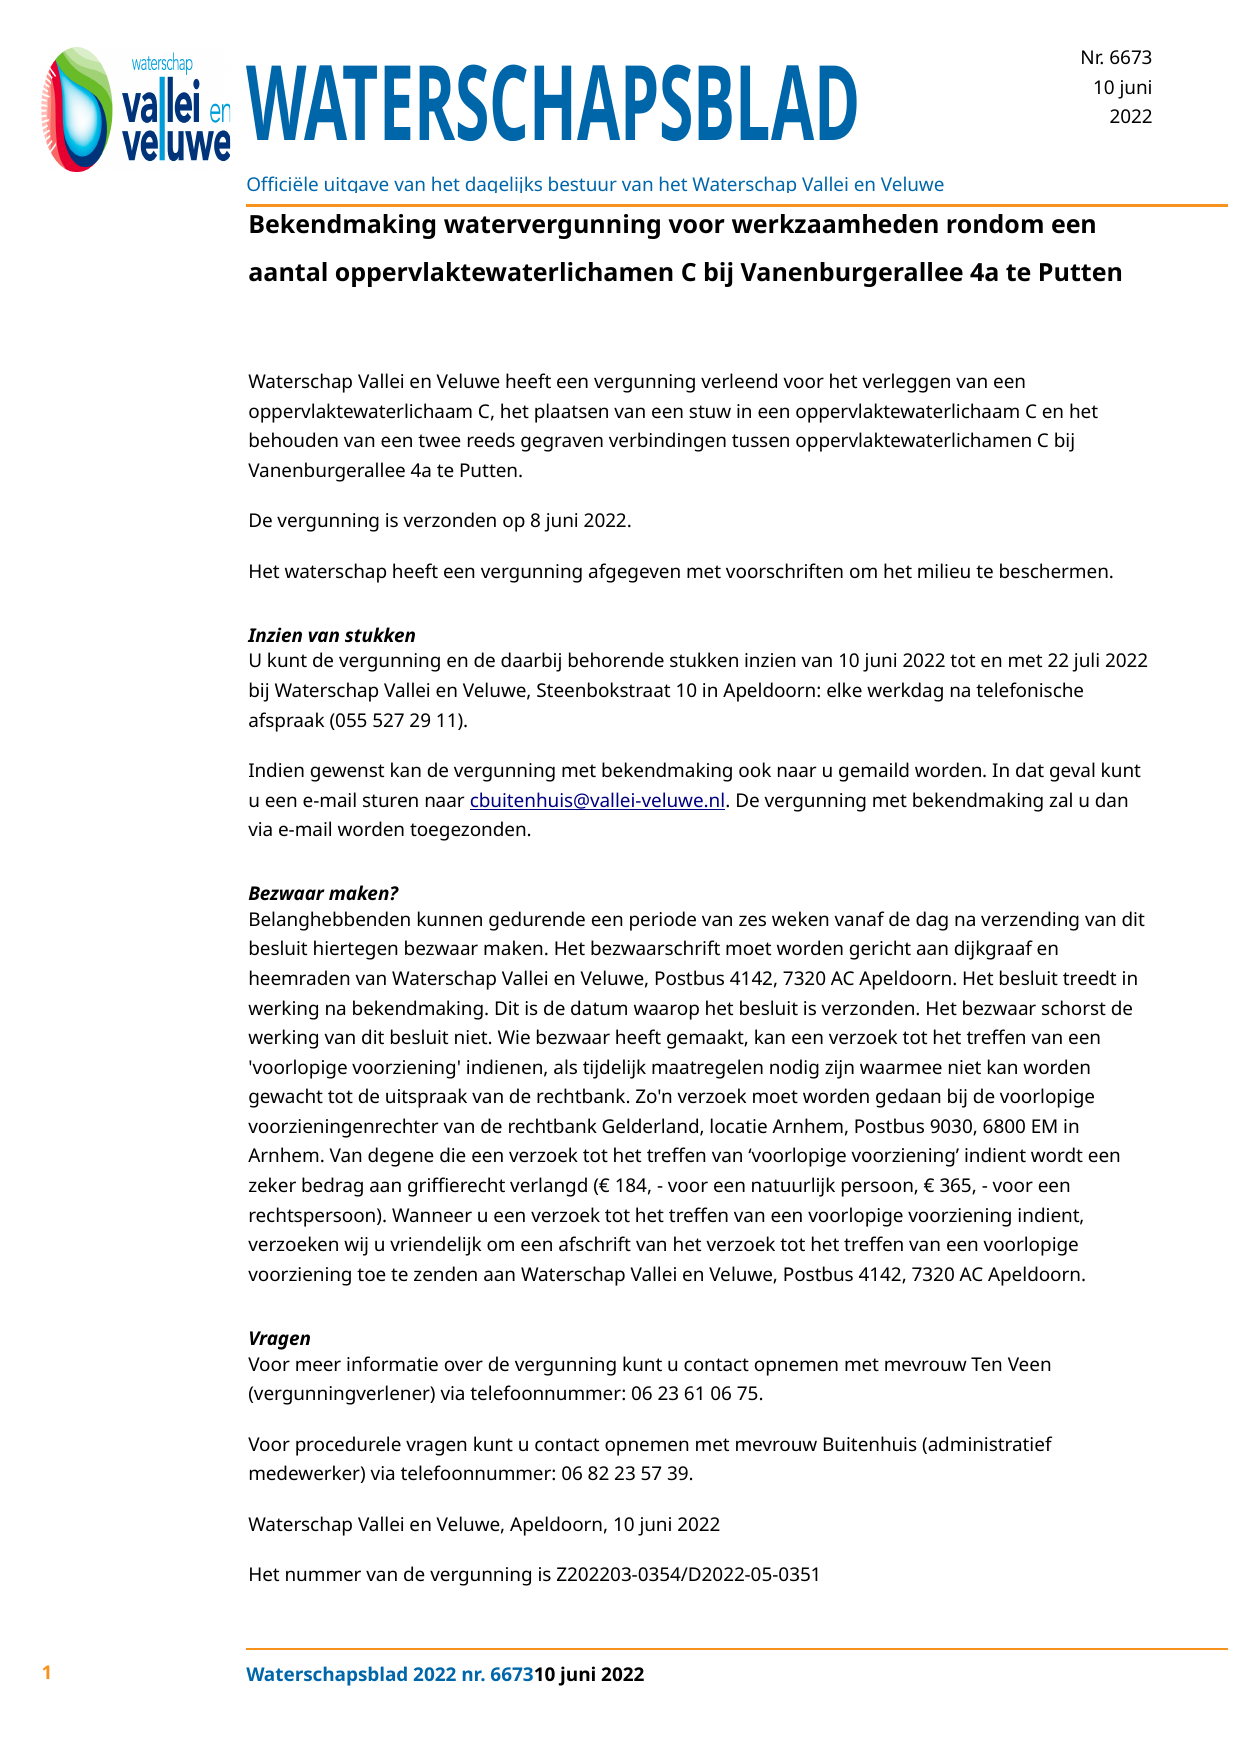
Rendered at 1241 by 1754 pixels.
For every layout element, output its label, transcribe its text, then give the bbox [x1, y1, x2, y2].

text Voor meer informatie over de vergunning kunt u contact opnemen met mevrouw Ten Veen (vergunningverlener) via telefoonnummer: 06 23 61 06 75. [248, 1351, 1152, 1406]
text Waterschap Vallei en Veluwe heeft een vergunning verleend voor het verleggen van een oppervlaktewaterlichaam C, het plaatsen van een stuw in een oppervlaktewaterlichaam C en het behouden van een twee reeds gegraven verbindingen tussen oppervlaktewaterlichamen C bij Vanenburgerallee 4a te Putten. [248, 368, 1152, 483]
text Belanghebbenden kunnen gedurende een periode van zes weken vanaf de dag na verzending van dit besluit hiertegen bezwaar maken. Het bezwaarschrift moet worden gericht aan dijkgraaf en heemraden van Waterschap Vallei en Veluwe, Postbus 4142, 7320 AC Apeldoorn. Het besluit treedt in werking na bekendmaking. Dit is de datum waarop het besluit is verzonden. Het bezwaar schorst de werking van dit besluit niet. Wie bezwaar heeft gemaakt, kan een verzoek tot het treffen van een 'voorlopige voorziening' indienen, als tijdelijk maatregelen nodig zijn waarmee niet kan worden gewacht tot de uitspraak van de rechtbank. Zo'n verzoek moet worden gedaan bij de voorlopige voorzieningenrechter van de rechtbank Gelderland, locatie Arnhem, Postbus 9030, 6800 EM in Arnhem. Van degene die een verzoek tot het treffen van ‘voorlopige voorziening’ indient wordt een zeker bedrag aan griffierecht verlangd (€ 184, - voor een natuurlijk persoon, € 365, - voor een rechtspersoon). Wanneer u een verzoek tot het treffen van een voorlopige voorziening indient, verzoeken wij u vriendelijk om een afschrift van het verzoek tot het treffen van een voorlopige voorziening toe te zenden aan Waterschap Vallei en Veluwe, Postbus 4142, 7320 AC Apeldoorn. [248, 906, 1152, 1287]
text Vragen [248, 1325, 1152, 1351]
text Waterschap Vallei en Veluwe, Apeldoorn, 10 juni 2022 [248, 1511, 1152, 1536]
text U kunt de vergunning en de daarbij behorende stukken inzien van 10 juni 2022 tot en met 22 juli 2022 bij Waterschap Vallei en Veluwe, Steenbokstraat 10 in Apeldoorn: elke werkdag na telefonische afspraak (055 527 29 11). [248, 648, 1152, 732]
text Indien gewenst kan de vergunning met bekendmaking ook naar u gemaild worden. In dat geval kunt u een e-mail sturen naar cbuitenhuis@vallei-veluwe.nl. De vergunning met bekendmaking zal u dan via e-mail worden toegezonden. [248, 757, 1152, 842]
text Inzien van stukken [248, 622, 1152, 648]
text Het waterschap heeft een vergunning afgegeven met voorschriften om het milieu te beschermen. [248, 558, 1152, 584]
text Het nummer van de vergunning is Z202203-0354/D2022-05-0351 [248, 1561, 1152, 1587]
text De vergunning is verzonden op 8 juni 2022. [248, 507, 1152, 533]
picture [41, 47, 231, 172]
text Bezwaar maken? [248, 880, 1152, 906]
text Bekendmaking watervergunning voor werkzaamheden rondom een aantal oppervlaktewaterlichamen C bij Vanenburgerallee 4a te Putten [248, 207, 1152, 288]
text Voor procedurele vragen kunt u contact opnemen met mevrouw Buitenhuis (administratief medewerker) via telefoonnummer: 06 82 23 57 39. [248, 1431, 1152, 1486]
